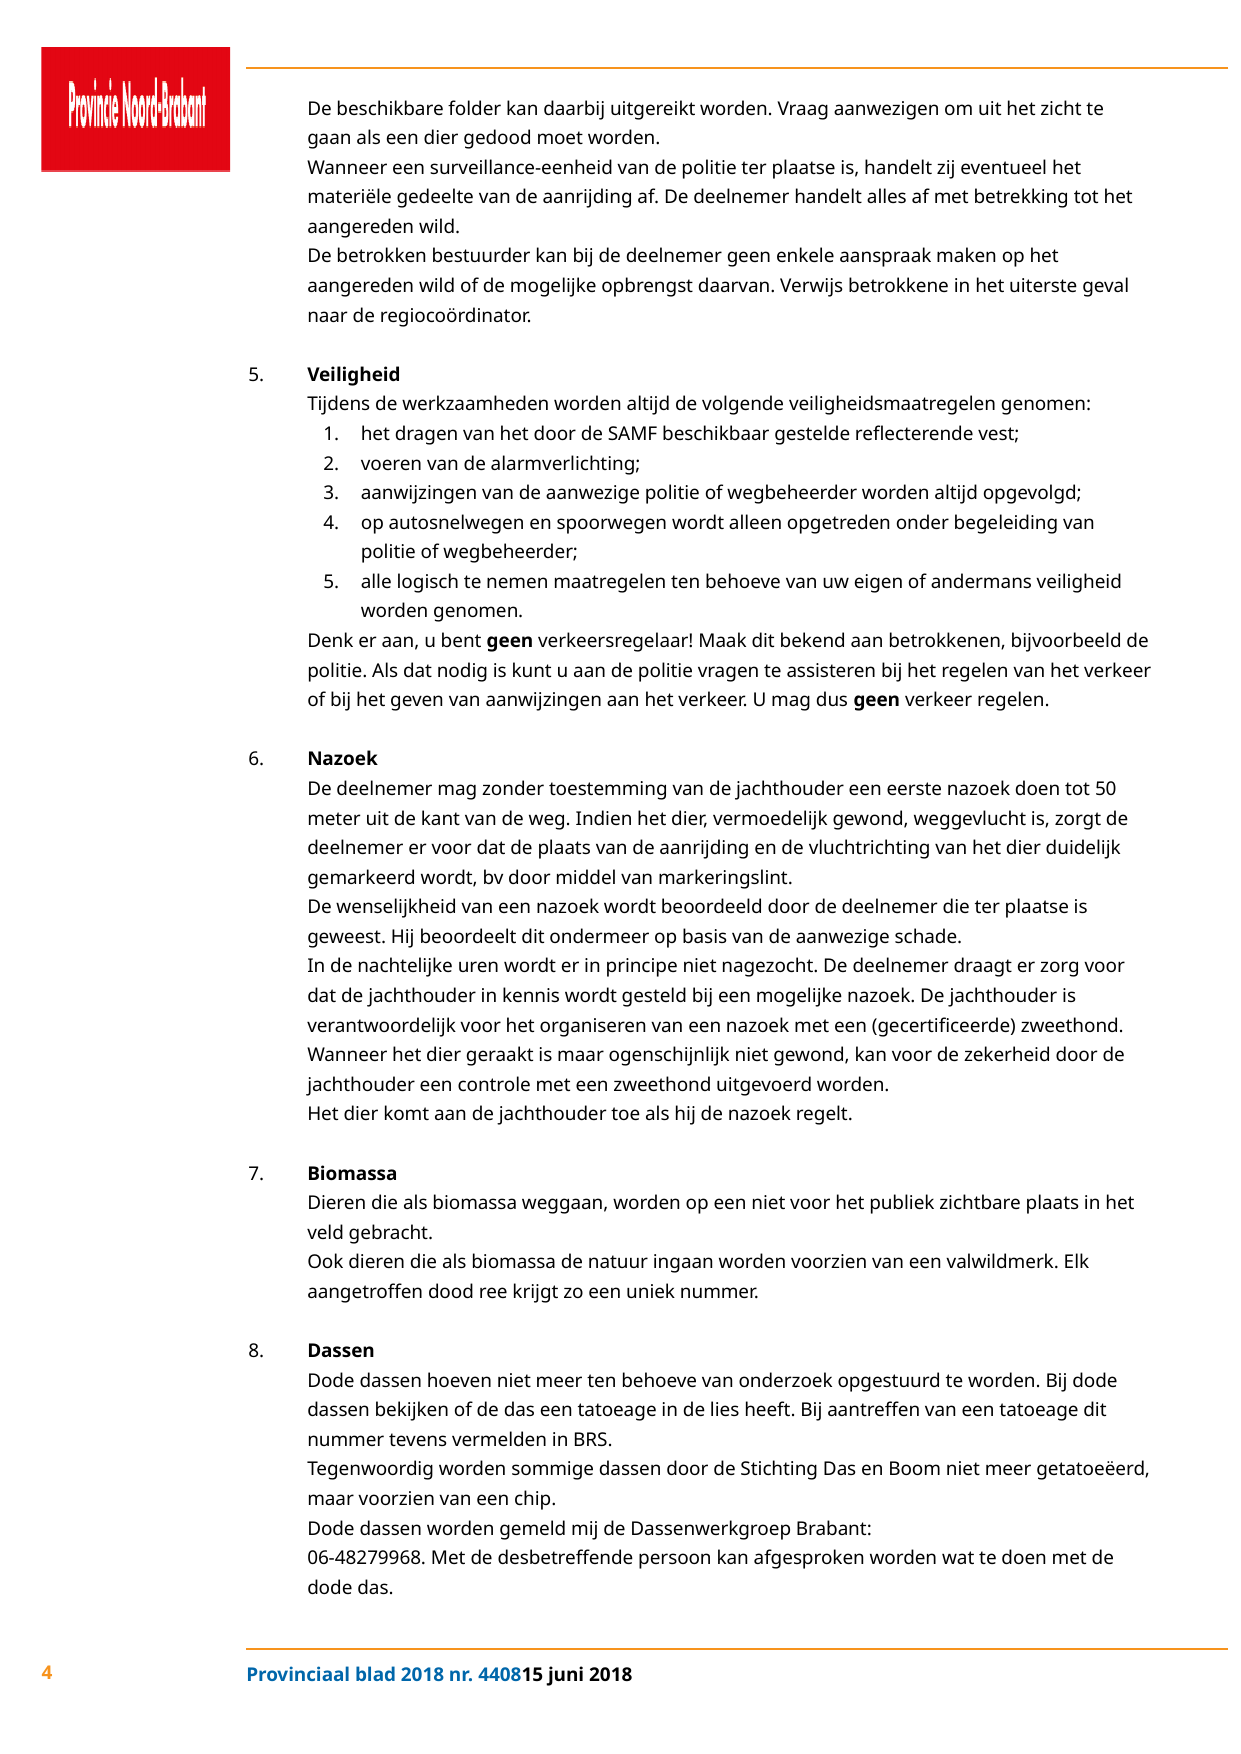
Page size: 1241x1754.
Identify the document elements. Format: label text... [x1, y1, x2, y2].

list het dragen van het door de SAMF beschikbaar gestelde reflecterende vest; [323, 420, 1152, 446]
list 06-48279968. Met de desbetreffende persoon kan afgesproken worden wat te doen met de dode das. [248, 1544, 1152, 1600]
list Ook dieren die als biomassa de natuur ingaan worden voorzien van een valwildmerk. Elk aangetroffen dood ree krijgt zo een uniek nummer. [248, 1248, 1152, 1304]
list Dieren die als biomassa weggaan, worden op een niet voor het publiek zichtbare plaats in het veld gebracht. [248, 1189, 1152, 1245]
list op autosnelwegen en spoorwegen wordt alleen opgetreden onder begeleiding van politie of wegbeheerder; [323, 509, 1152, 564]
list De deelnemer mag zonder toestemming van de jachthouder een eerste nazoek doen tot 50 meter uit de kant van de weg. Indien het dier, vermoedelijk gewond, weggevlucht is, zorgt de deelnemer er voor dat de plaats van de aanrijding en de vluchtrichting van het dier duidelijk gemarkeerd wordt, bv door middel van markeringslint. [248, 775, 1152, 890]
list De betrokken bestuurder kan bij de deelnemer geen enkele aanspraak maken op het aangereden wild of de mogelijke opbrengst daarvan. Verwijs betrokkene in het uiterste geval naar de regiocoördinator. [248, 243, 1152, 328]
picture [41, 47, 231, 172]
list Nazoek [248, 746, 1152, 771]
list Biomassa [248, 1160, 1152, 1186]
list aanwijzingen van de aanwezige politie of wegbeheerder worden altijd opgevolgd; [323, 479, 1152, 505]
list Veiligheid [248, 361, 1152, 387]
list alle logisch te nemen maatregelen ten behoeve van uw eigen of andermans veiligheid worden genomen. [323, 568, 1152, 623]
list Wanneer het dier geraakt is maar ogenschijnlijk niet gewond, kan voor de zekerheid door de jachthouder een controle met een zweethond uitgevoerd worden. [248, 1041, 1152, 1097]
list Wanneer een surveillance-eenheid van de politie ter plaatse is, handelt zij eventueel het materiële gedeelte van de aanrijding af. De deelnemer handelt alles af met betrekking tot het aangereden wild. [248, 154, 1152, 239]
list De wenselijkheid van een nazoek wordt beoordeeld door de deelnemer die ter plaatse is geweest. Hij beoordeelt dit ondermeer op basis van de aanwezige schade. [248, 893, 1152, 949]
list Denk er aan, u bent geen verkeersregelaar! Maak dit bekend aan betrokkenen, bijvoorbeeld de politie. Als dat nodig is kunt u aan de politie vragen te assisteren bij het regelen van het verkeer of bij het geven van aanwijzingen aan het verkeer. U mag dus geen verkeer regelen. [248, 627, 1152, 712]
list De beschikbare folder kan daarbij uitgereikt worden. Vraag aanwezigen om uit het zicht te gaan als een dier gedood moet worden. [248, 95, 1152, 150]
list In de nachtelijke uren wordt er in principe niet nagezocht. De deelnemer draagt er zorg voor dat de jachthouder in kennis wordt gesteld bij een mogelijke nazoek. De jachthouder is verantwoordelijk voor het organiseren van een nazoek met een (gecertificeerde) zweethond. [248, 953, 1152, 1038]
list Tegenwoordig worden sommige dassen door de Stichting Das en Boom niet meer getatoeëerd, maar voorzien van een chip. [248, 1456, 1152, 1511]
list Het dier komt aan de jachthouder toe als hij de nazoek regelt. [248, 1101, 1152, 1126]
list Tijdens de werkzaamheden worden altijd de volgende veiligheidsmaatregelen genomen: [248, 391, 1152, 416]
list Dassen [248, 1337, 1152, 1363]
list voeren van de alarmverlichting; [323, 450, 1152, 476]
list Dode dassen worden gemeld mij de Dassenwerkgroep Brabant: [248, 1515, 1152, 1541]
list Dode dassen hoeven niet meer ten behoeve van onderzoek opgestuurd te worden. Bij dode dassen bekijken of de das een tatoeage in de lies heeft. Bij aantreffen van een tatoeage dit nummer tevens vermelden in BRS. [248, 1367, 1152, 1452]
